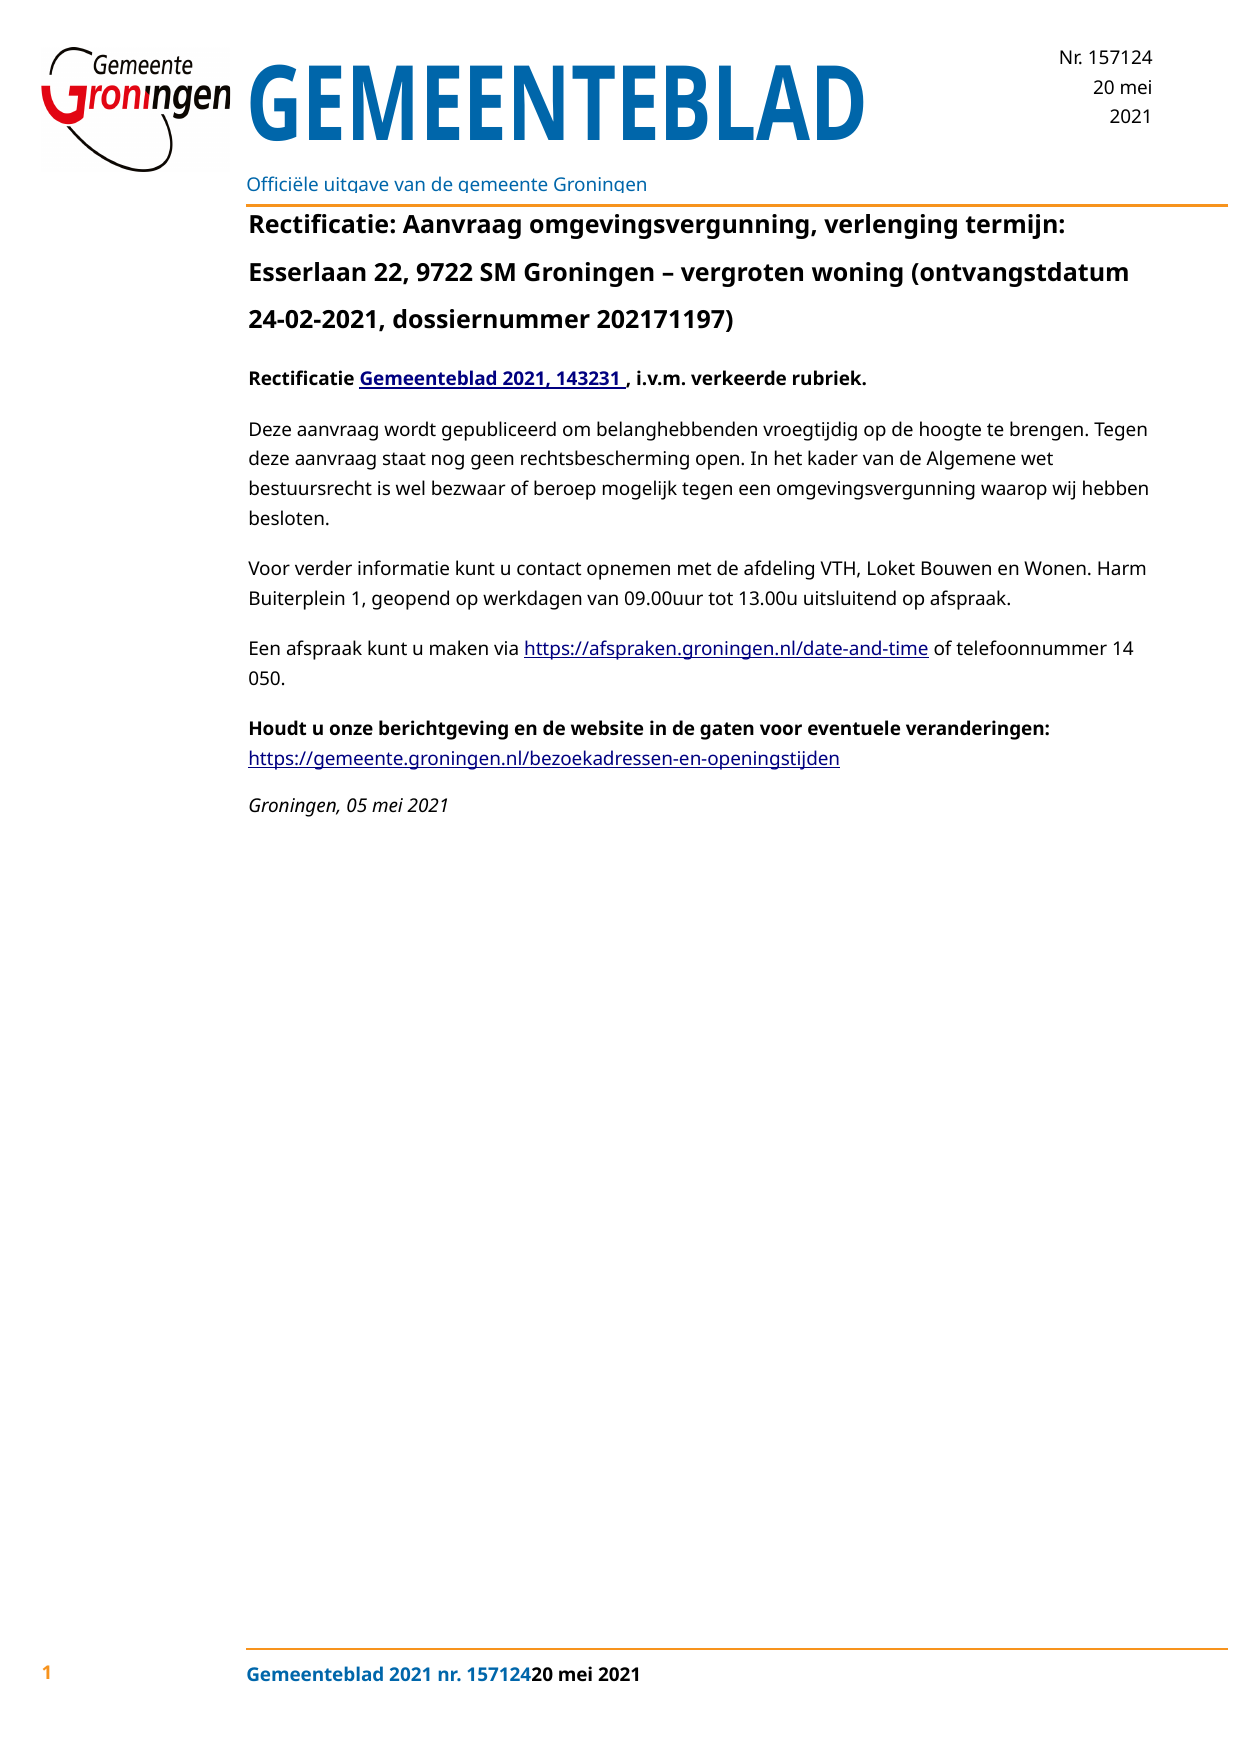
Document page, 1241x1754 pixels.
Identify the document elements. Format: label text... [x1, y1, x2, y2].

text Houdt u onze berichtgeving en de website in de gaten voor eventuele veranderingen: https://gemeente.groningen.nl/bezoekadressen-en-openingstijden [248, 715, 1152, 770]
text Rectificatie: Aanvraag omgevingsvergunning, verlenging termijn: Esserlaan 22, 9722 SM Groningen – vergroten woning (ontvangstdatum 24-02-2021, dossiernummer 202171197) [248, 207, 1152, 336]
text Groningen, 05 mei 2021 [248, 792, 1152, 818]
text Rectificatie Gemeenteblad 2021, 143231 , i.v.m. verkeerde rubriek. [248, 366, 1152, 391]
picture [41, 47, 231, 172]
text Voor verder informatie kunt u contact opnemen met de afdeling VTH, Loket Bouwen en Wonen. Harm Buiterplein 1, geopend op werkdagen van 09.00uur tot 13.00u uitsluitend op afspraak. [248, 555, 1152, 610]
text Deze aanvraag wordt gepubliceerd om belanghebbenden vroegtijdig op de hoogte te brengen. Tegen deze aanvraag staat nog geen rechtsbescherming open. In het kader van de Algemene wet bestuursrecht is wel bezwaar of beroep mogelijk tegen een omgevingsvergunning waarop wij hebben besloten. [248, 416, 1152, 530]
text Een afspraak kunt u maken via https://afspraken.groningen.nl/date-and-time of telefoonnummer 14 050. [248, 635, 1152, 690]
